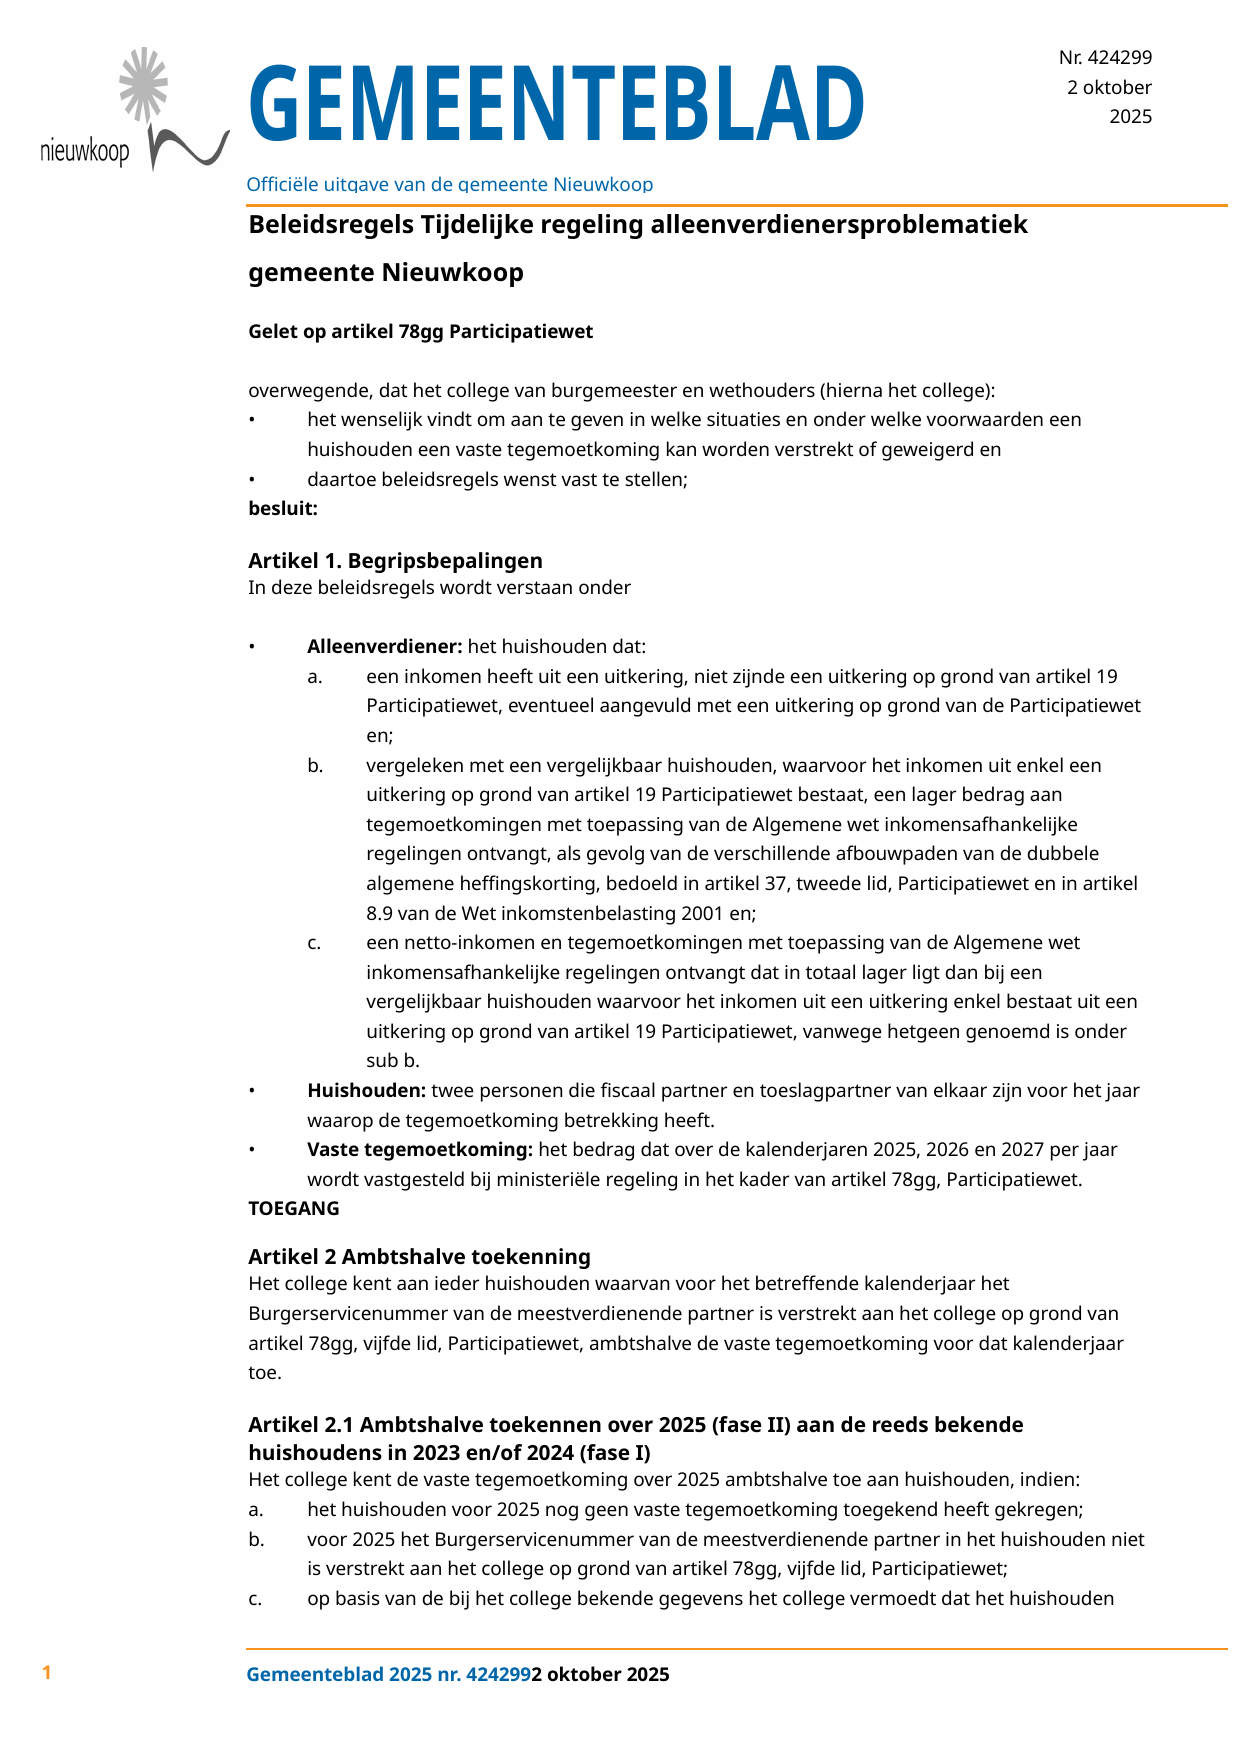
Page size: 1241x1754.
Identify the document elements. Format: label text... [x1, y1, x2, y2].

list daartoe beleidsregels wenst vast te stellen; [248, 466, 1152, 492]
list het huishouden voor 2025 nog geen vaste tegemoetkoming toegekend heeft gekregen; [248, 1496, 1152, 1522]
text Beleidsregels Tijdelijke regeling alleenverdienersproblematiek gemeente Nieuwkoop [248, 207, 1152, 288]
text Gelet op artikel 78gg Participatiewet [248, 318, 1152, 344]
list Huishouden: twee personen die fiscaal partner en toeslagpartner van elkaar zijn voor het jaar waarop de tegemoetkoming betrekking heeft. [248, 1077, 1152, 1132]
text Artikel 1. Begripsbepalingen [248, 546, 1152, 574]
text besluit: [248, 495, 1152, 521]
list het wenselijk vindt om aan te geven in welke situaties en onder welke voorwaarden een huishouden een vaste tegemoetkoming kan worden verstrekt of geweigerd en [248, 407, 1152, 462]
text In deze beleidsregels wordt verstaan onder [248, 574, 1152, 600]
list Vaste tegemoetkoming: het bedrag dat over de kalenderjaren 2025, 2026 en 2027 per jaar wordt vastgesteld bij ministeriële regeling in het kader van artikel 78gg, Participatiewet. [248, 1136, 1152, 1192]
text TOEGANG [248, 1196, 1152, 1221]
text Artikel 2 Ambtshalve toekenning [248, 1242, 1152, 1271]
list voor 2025 het Burgerservicenummer van de meestverdienende partner in het huishouden niet is verstrekt aan het college op grond van artikel 78gg, vijfde lid, Participatiewet; [248, 1526, 1152, 1581]
list een inkomen heeft uit een uitkering, niet zijnde een uitkering op grond van artikel 19 Participatiewet, eventueel aangevuld met een uitkering op grond van de Participatiewet en; [307, 663, 1152, 748]
text Het college kent aan ieder huishouden waarvan voor het betreffende kalenderjaar het Burgerservicenummer van de meestverdienende partner is verstrekt aan het college op grond van artikel 78gg, vijfde lid, Participatiewet, ambtshalve de vaste tegemoetkoming voor dat kalenderjaar toe. [248, 1271, 1152, 1385]
text Het college kent de vaste tegemoetkoming over 2025 ambtshalve toe aan huishouden, indien: [248, 1467, 1152, 1492]
text overwegende, dat het college van burgemeester en wethouders (hierna het college): [248, 377, 1152, 403]
list een netto-inkomen en tegemoetkomingen met toepassing van de Algemene wet inkomensafhankelijke regelingen ontvangt dat in totaal lager ligt dan bij een vergelijkbaar huishouden waarvoor het inkomen uit een uitkering enkel bestaat uit een uitkering op grond van artikel 19 Participatiewet, vanwege hetgeen genoemd is onder sub b. [307, 929, 1152, 1073]
text Artikel 2.1 Ambtshalve toekennen over 2025 (fase II) aan de reeds bekende huishoudens in 2023 en/of 2024 (fase I) [248, 1410, 1152, 1467]
picture [41, 47, 231, 172]
list Alleenverdiener: het huishouden dat: [248, 633, 1152, 659]
list op basis van de bij het college bekende gegevens het college vermoedt dat het huishouden [248, 1585, 1152, 1611]
list vergeleken met een vergelijkbaar huishouden, waarvoor het inkomen uit enkel een uitkering op grond van artikel 19 Participatiewet bestaat, een lager bedrag aan tegemoetkomingen met toepassing van de Algemene wet inkomensafhankelijke regelingen ontvangt, als gevolg van de verschillende afbouwpaden van de dubbele algemene heffingskorting, bedoeld in artikel 37, tweede lid, Participatiewet en in artikel 8.9 van de Wet inkomstenbelasting 2001 en; [307, 752, 1152, 925]
